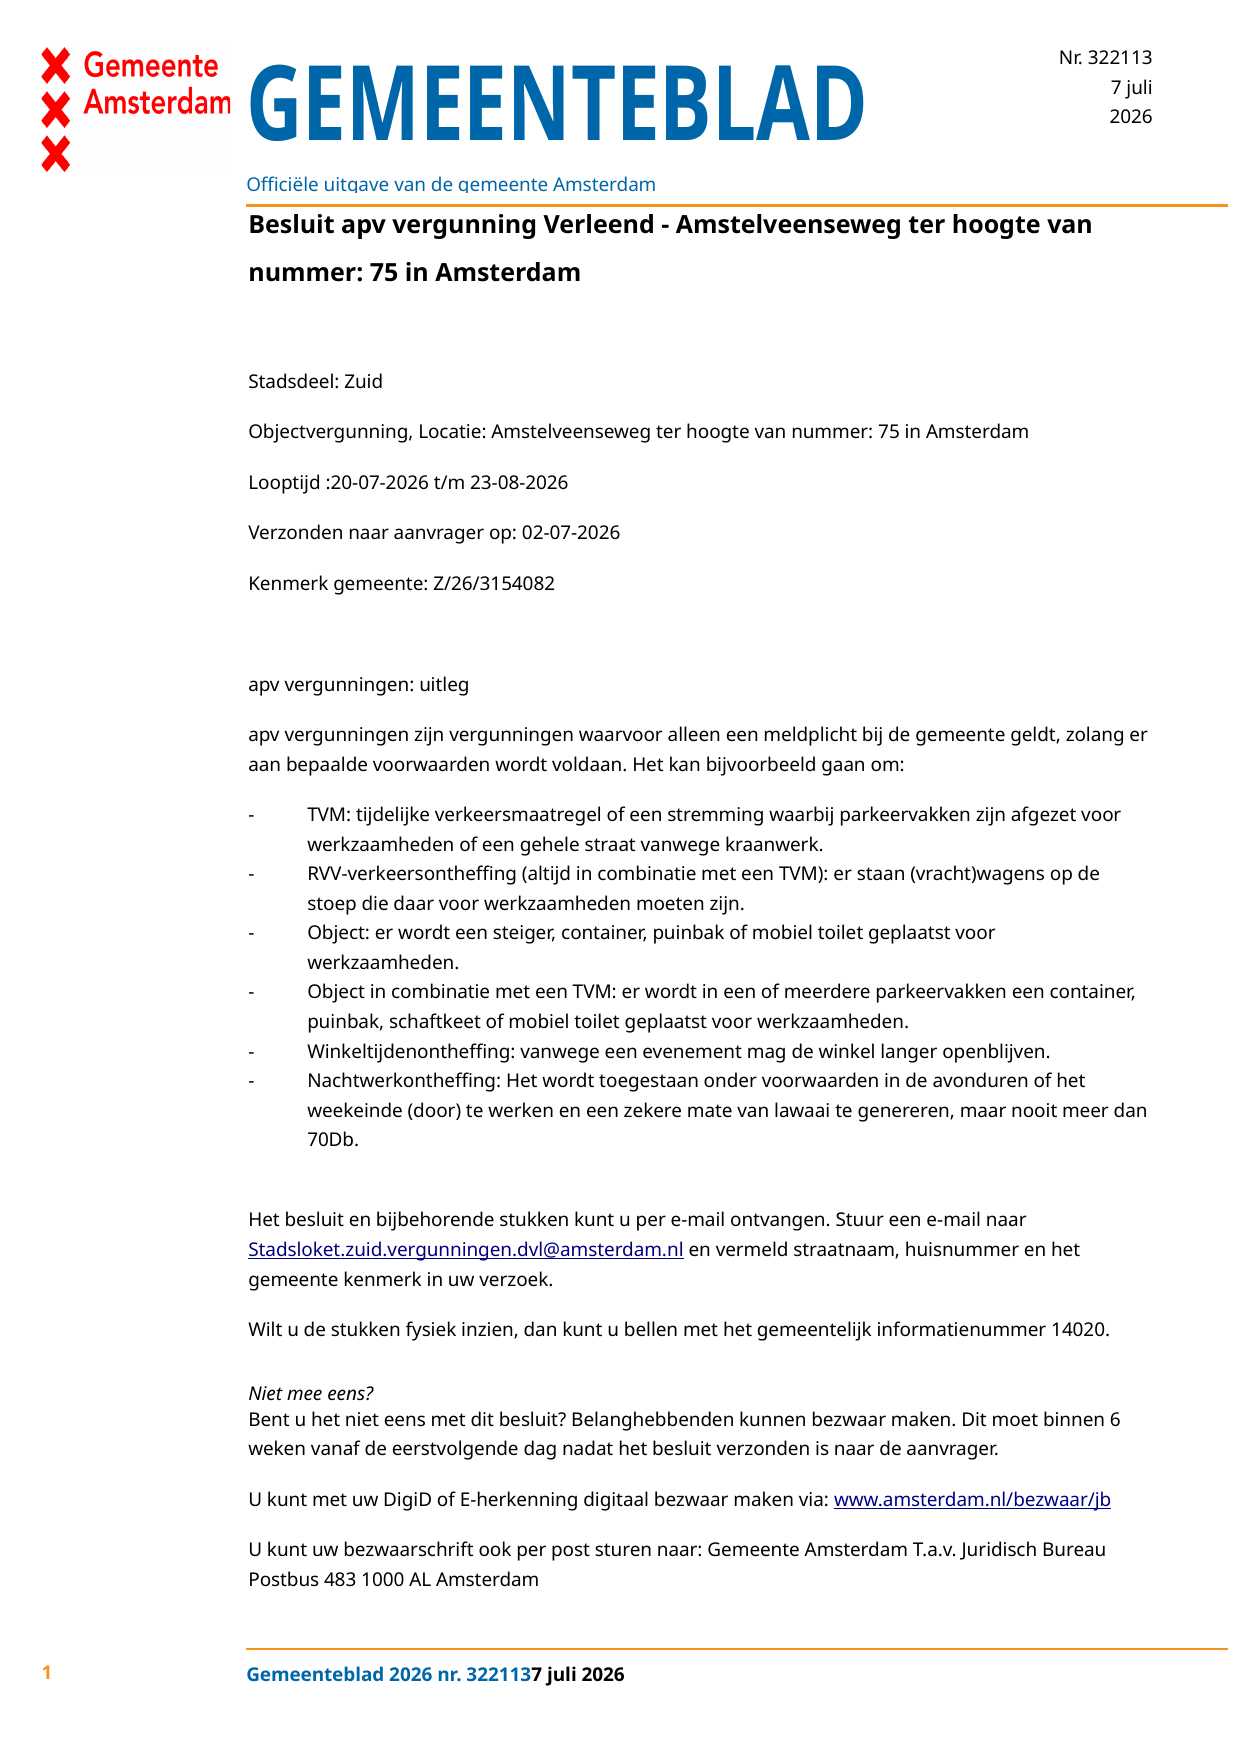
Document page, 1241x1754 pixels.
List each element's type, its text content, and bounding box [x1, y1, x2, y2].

text Looptijd :20-07-2026 t/m 23-08-2026 [248, 469, 1152, 495]
text apv vergunningen zijn vergunningen waarvoor alleen een meldplicht bij de gemeente geldt, zolang er aan bepaalde voorwaarden wordt voldaan. Het kan bijvoorbeeld gaan om: [248, 721, 1152, 777]
list RVV-verkeersontheffing (altijd in combinatie met een TVM): er staan (vracht)wagens op de stoep die daar voor werkzaamheden moeten zijn. [248, 860, 1152, 916]
text Het besluit en bijbehorende stukken kunt u per e-mail ontvangen. Stuur een e-mail naar Stadsloket.zuid.vergunningen.dvl@amsterdam.nl en vermeld straatnaam, huisnummer en het gemeente kenmerk in uw verzoek. [248, 1207, 1152, 1292]
text Wilt u de stukken fysiek inzien, dan kunt u bellen met het gemeentelijk informatienummer 14020. [248, 1316, 1152, 1342]
text U kunt uw bezwaarschrift ook per post sturen naar: Gemeente Amsterdam T.a.v. Juridisch Bureau Postbus 483 1000 AL Amsterdam [248, 1536, 1152, 1592]
list Nachtwerkontheffing: Het wordt toegestaan onder voorwaarden in de avonduren of het weekeinde (door) te werken en een zekere mate van lawaai te genereren, maar nooit meer dan 70Db. [248, 1067, 1152, 1152]
text Stadsdeel: Zuid [248, 368, 1152, 394]
list Object: er wordt een steiger, container, puinbak of mobiel toilet geplaatst voor werkzaamheden. [248, 919, 1152, 975]
list Winkeltijdenontheffing: vanwege een evenement mag de winkel langer openblijven. [248, 1038, 1152, 1064]
list Object in combinatie met een TVM: er wordt in een of meerdere parkeervakken een container, puinbak, schaftkeet of mobiel toilet geplaatst voor werkzaamheden. [248, 979, 1152, 1034]
text Objectvergunning, Locatie: Amstelveenseweg ter hoogte van nummer: 75 in Amsterdam [248, 419, 1152, 444]
text Bent u het niet eens met dit besluit? Belanghebbenden kunnen bezwaar maken. Dit moet binnen 6 weken vanaf de eerstvolgende dag nadat het besluit verzonden is naar de aanvrager. [248, 1406, 1152, 1461]
text Niet mee eens? [248, 1380, 1152, 1406]
picture [41, 47, 231, 172]
list TVM: tijdelijke verkeersmaatregel of een stremming waarbij parkeervakken zijn afgezet voor werkzaamheden of een gehele straat vanwege kraanwerk. [248, 801, 1152, 857]
text apv vergunningen: uitleg [248, 671, 1152, 697]
text U kunt met uw DigiD of E-herkenning digitaal bezwaar maken via: www.amsterdam.nl/bezwaar/jb [248, 1486, 1152, 1512]
text Besluit apv vergunning Verleend - Amstelveenseweg ter hoogte van nummer: 75 in Amsterdam [248, 207, 1152, 288]
text Verzonden naar aanvrager op: 02-07-2026 [248, 519, 1152, 545]
text Kenmerk gemeente: Z/26/3154082 [248, 570, 1152, 596]
